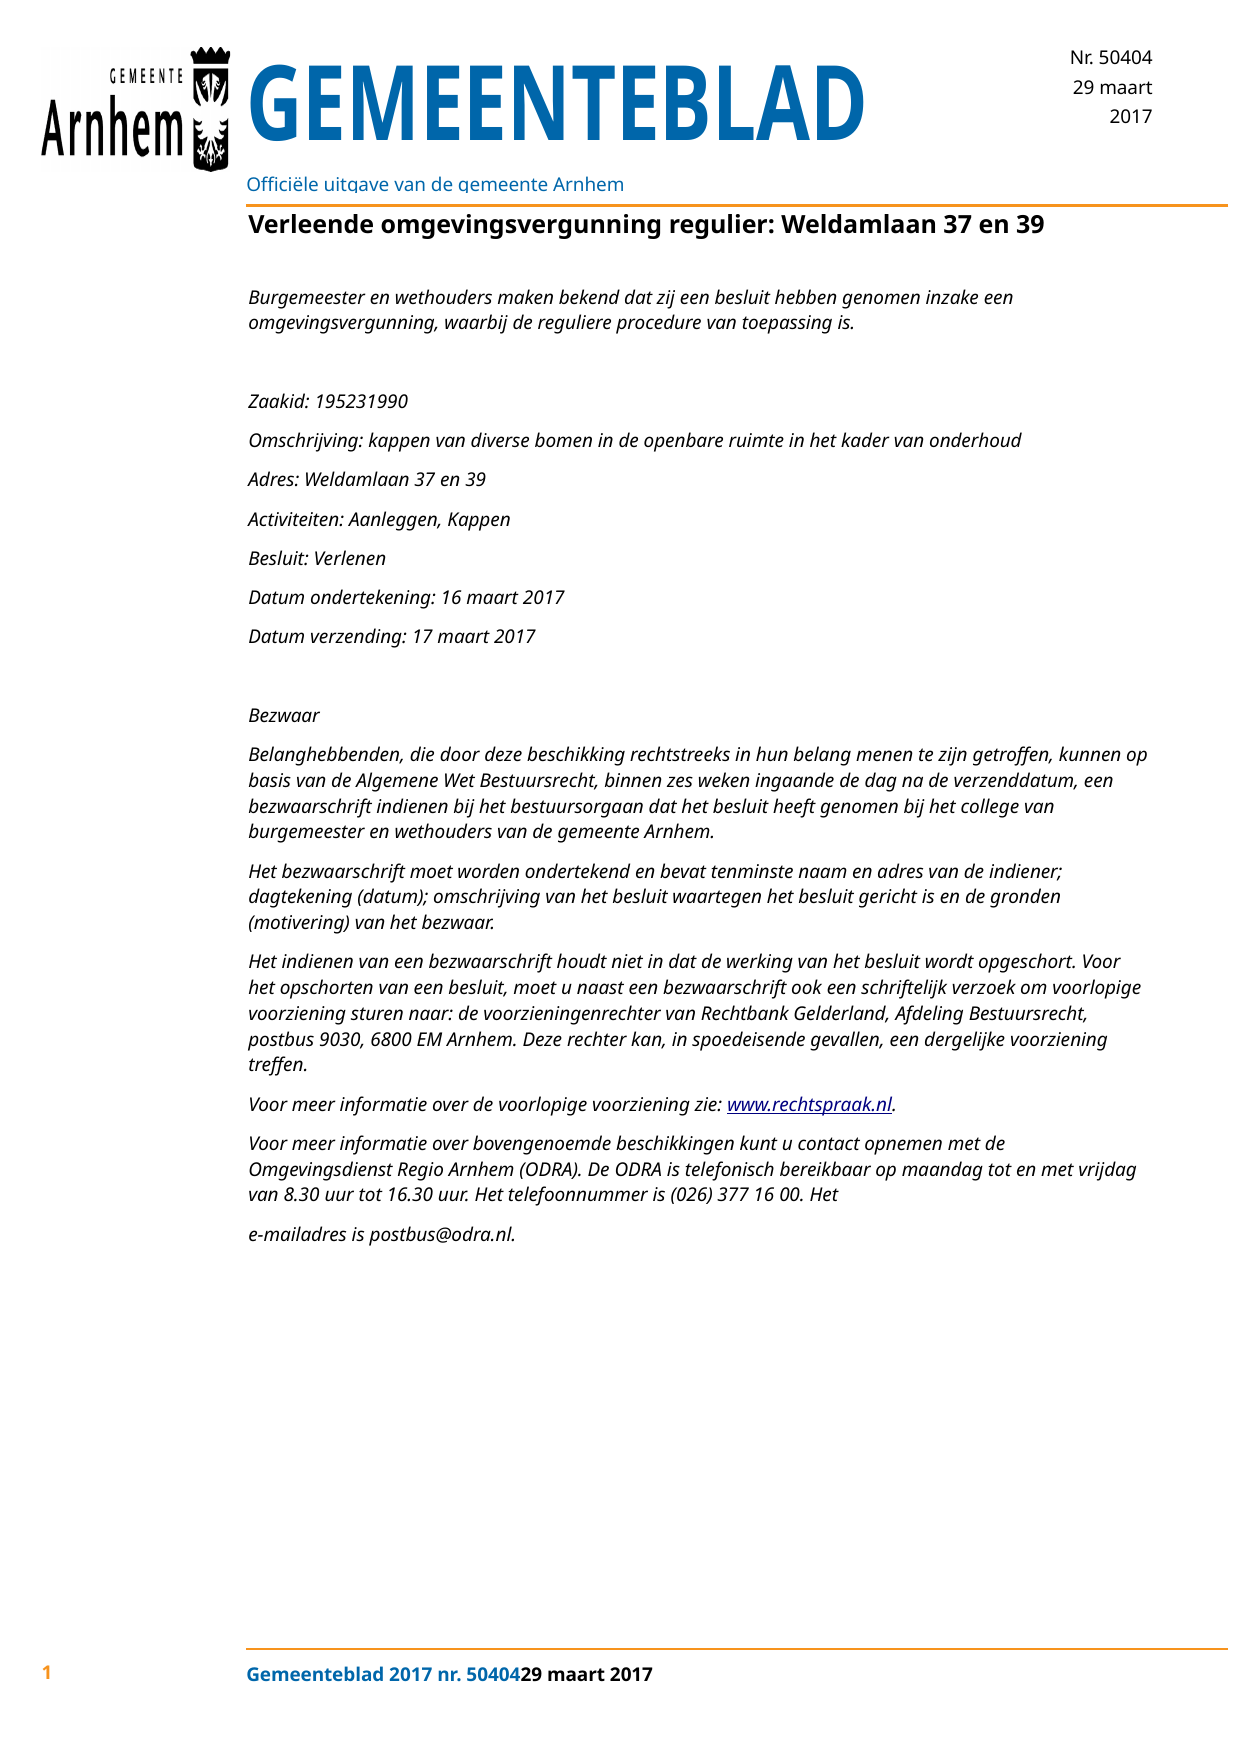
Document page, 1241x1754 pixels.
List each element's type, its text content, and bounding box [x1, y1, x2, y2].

text Verleende omgevingsvergunning regulier: Weldamlaan 37 en 39 [248, 207, 1152, 241]
text Voor meer informatie over de voorlopige voorziening zie: www.rechtspraak.nl. [248, 1091, 1152, 1117]
text e-mailadres is postbus@odra.nl. [248, 1221, 1152, 1247]
text Datum ondertekening: 16 maart 2017 [248, 584, 1152, 610]
text Het bezwaarschrift moet worden ondertekend en bevat tenminste naam en adres van de indiener; dagtekening (datum); omschrijving van het besluit waartegen het besluit gericht is en de gronden (motivering) van het bezwaar. [248, 858, 1152, 935]
text Besluit: Verlenen [248, 545, 1152, 571]
text Bezwaar [248, 702, 1152, 728]
text Adres: Weldamlaan 37 en 39 [248, 467, 1152, 492]
picture [41, 47, 231, 172]
text Omschrijving: kappen van diverse bomen in de openbare ruimte in het kader van onderhoud [248, 427, 1152, 453]
text Voor meer informatie over bovengenoemde beschikkingen kunt u contact opnemen met de Omgevingsdienst Regio Arnhem (ODRA). De ODRA is telefonisch bereikbaar op maandag tot en met vrijdag van 8.30 uur tot 16.30 uur. Het telefoonnummer is (026) 377 16 00. Het [248, 1130, 1152, 1207]
text Activiteiten: Aanleggen, Kappen [248, 506, 1152, 532]
text Zaakid: 195231990 [248, 388, 1152, 414]
text Het indienen van een bezwaarschrift houdt niet in dat de werking van het besluit wordt opgeschort. Voor het opschorten van een besluit, moet u naast een bezwaarschrift ook een schriftelijk verzoek om voorlopige voorziening sturen naar: de voorzieningenrechter van Rechtbank Gelderland, Afdeling Bestuursrecht, postbus 9030, 6800 EM Arnhem. Deze rechter kan, in spoedeisende gevallen, een dergelijke voorziening treffen. [248, 949, 1152, 1077]
text Datum verzending: 17 maart 2017 [248, 624, 1152, 649]
text Belanghebbenden, die door deze beschikking rechtstreeks in hun belang menen te zijn getroffen, kunnen op basis van de Algemene Wet Bestuursrecht, binnen zes weken ingaande de dag na de verzenddatum, een bezwaarschrift indienen bij het bestuursorgaan dat het besluit heeft genomen bij het college van burgemeester en wethouders van de gemeente Arnhem. [248, 742, 1152, 844]
text Burgemeester en wethouders maken bekend dat zij een besluit hebben genomen inzake een omgevingsvergunning, waarbij de reguliere procedure van toepassing is. [248, 284, 1152, 335]
